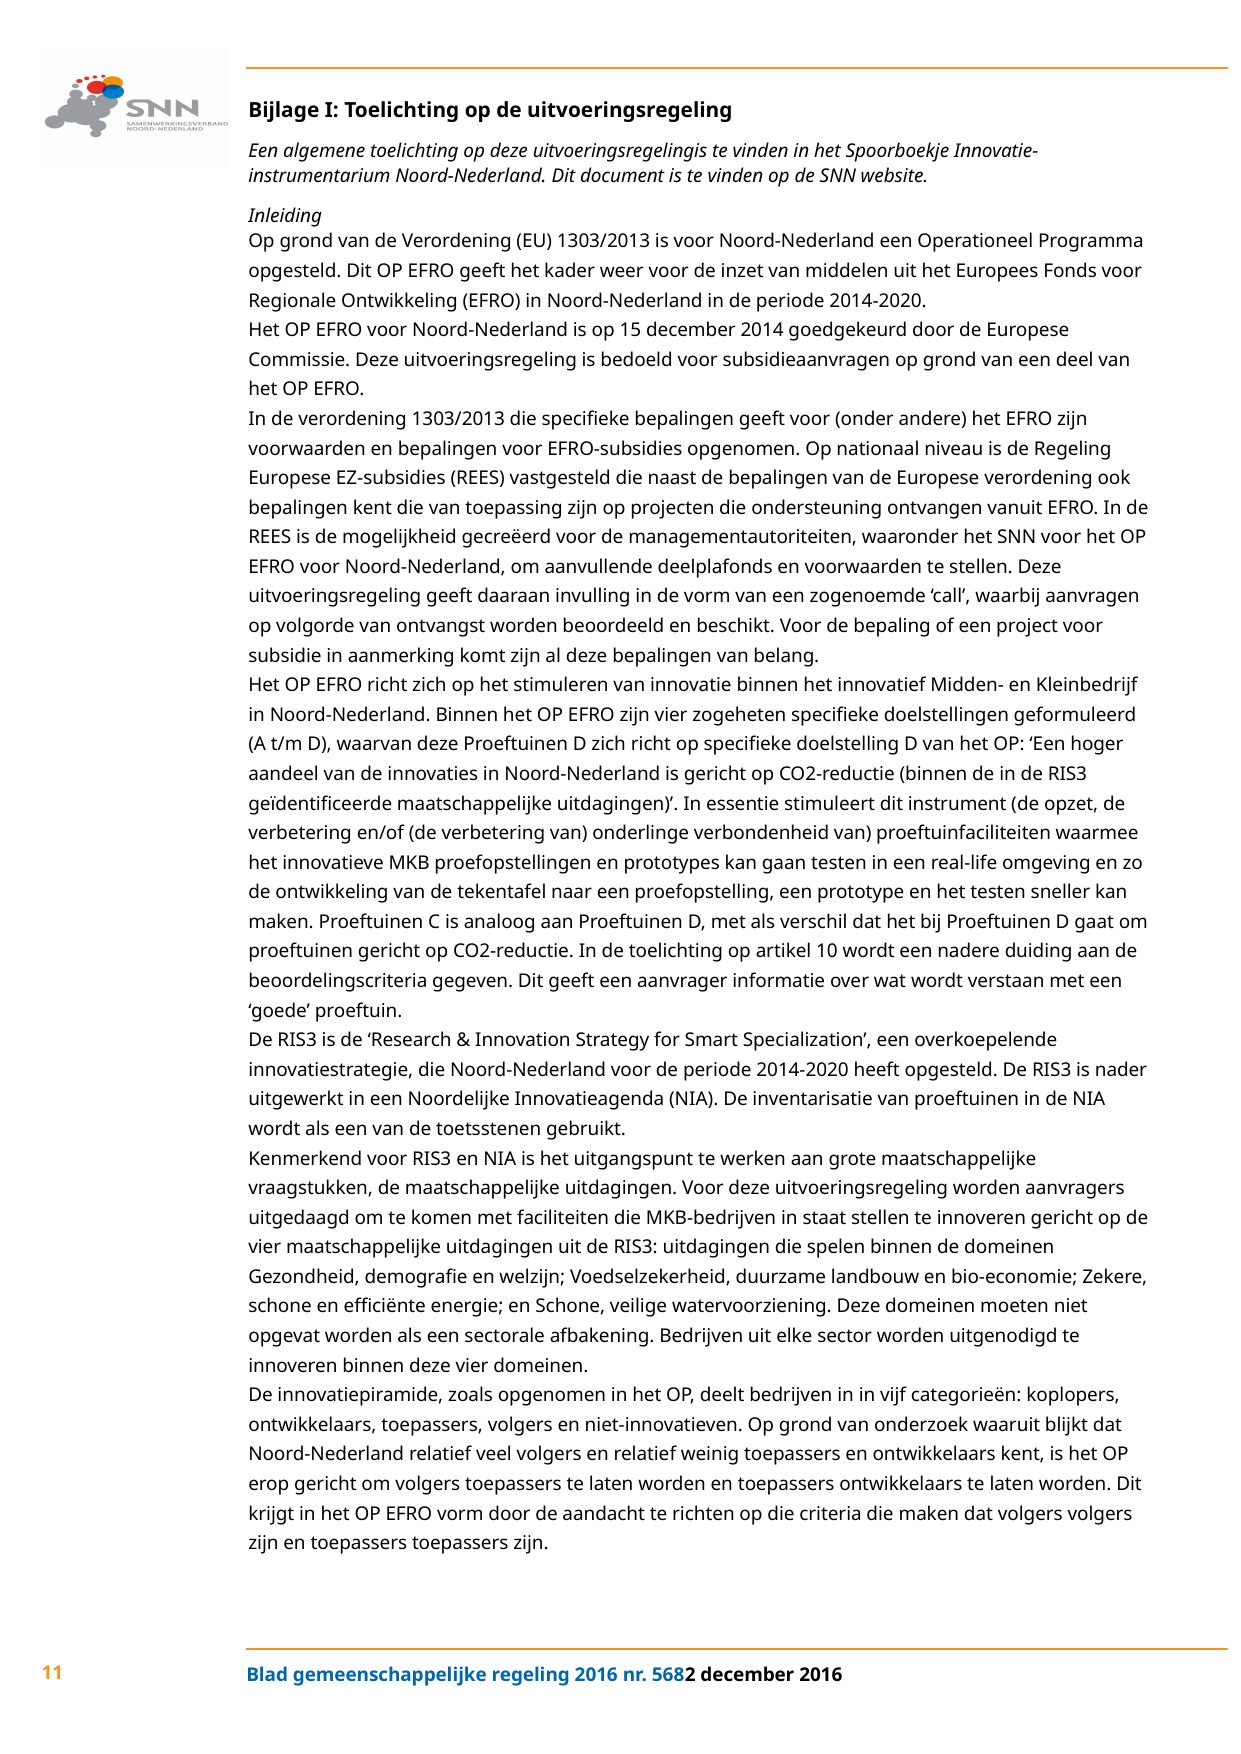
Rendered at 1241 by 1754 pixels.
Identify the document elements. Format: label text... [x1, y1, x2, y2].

text Een algemene toelichting op deze uitvoeringsregelingis te vinden in het Spoorboekje Innovatie-instrumentarium Noord-Nederland. Dit document is te vinden op de SNN website. [248, 137, 1152, 188]
text Inleiding [248, 202, 1152, 228]
picture [41, 47, 231, 172]
text De RIS3 is de ‘Research & Innovation Strategy for Smart Specialization’, een overkoepelende innovatiestrategie, die Noord-Nederland voor de periode 2014-2020 heeft opgesteld. De RIS3 is nader uitgewerkt in een Noordelijke Innovatieagenda (NIA). De inventarisatie van proeftuinen in de NIA wordt als een van de toetsstenen gebruikt. [248, 1026, 1152, 1141]
text In de verordening 1303/2013 die specifieke bepalingen geeft voor (onder andere) het EFRO zijn voorwaarden en bepalingen voor EFRO-subsidies opgenomen. Op nationaal niveau is de Regeling Europese EZ-subsidies (REES) vastgesteld die naast de bepalingen van de Europese verordening ook bepalingen kent die van toepassing zijn op projecten die ondersteuning ontvangen vanuit EFRO. In de REES is de mogelijkheid gecreëerd voor de managementautoriteiten, waaronder het SNN voor het OP EFRO voor Noord-Nederland, om aanvullende deelplafonds en voorwaarden te stellen. Deze uitvoeringsregeling geeft daaraan invulling in de vorm van een zogenoemde ‘call’, waarbij aanvragen op volgorde van ontvangst worden beoordeeld en beschikt. Voor de bepaling of een project voor subsidie in aanmerking komt zijn al deze bepalingen van belang. [248, 405, 1152, 667]
text Het OP EFRO voor Noord-Nederland is op 15 december 2014 goedgekeurd door de Europese Commissie. Deze uitvoeringsregeling is bedoeld voor subsidieaanvragen op grond van een deel van het OP EFRO. [248, 316, 1152, 401]
text Het OP EFRO richt zich op het stimuleren van innovatie binnen het innovatief Midden- en Kleinbedrijf in Noord-Nederland. Binnen het OP EFRO zijn vier zogeheten specifieke doelstellingen geformuleerd (A t/m D), waarvan deze Proeftuinen D zich richt op specifieke doelstelling D van het OP: ‘Een hoger aandeel van de innovaties in Noord-Nederland is gericht op CO2-reductie (binnen de in de RIS3 geïdentificeerde maatschappelijke uitdagingen)’. In essentie stimuleert dit instrument (de opzet, de verbetering en/of (de verbetering van) onderlinge verbondenheid van) proeftuinfaciliteiten waarmee het innovatieve MKB proefopstellingen en prototypes kan gaan testen in een real-life omgeving en zo de ontwikkeling van de tekentafel naar een proefopstelling, een prototype en het testen sneller kan maken. Proeftuinen C is analoog aan Proeftuinen D, met als verschil dat het bij Proeftuinen D gaat om proeftuinen gericht op CO2-reductie. In de toelichting op artikel 10 wordt een nadere duiding aan de beoordelingscriteria gegeven. Dit geeft een aanvrager informatie over wat wordt verstaan met een ‘goede’ proeftuin. [248, 671, 1152, 1022]
text De innovatiepiramide, zoals opgenomen in het OP, deelt bedrijven in in vijf categorieën: koplopers, ontwikkelaars, toepassers, volgers en niet-innovatieven. Op grond van onderzoek waaruit blijkt dat Noord-Nederland relatief veel volgers en relatief weinig toepassers en ontwikkelaars kent, is het OP erop gericht om volgers toepassers te laten worden en toepassers ontwikkelaars te laten worden. Dit krijgt in het OP EFRO vorm door de aandacht te richten op die criteria die maken dat volgers volgers zijn en toepassers toepassers zijn. [248, 1381, 1152, 1555]
text Kenmerkend voor RIS3 en NIA is het uitgangspunt te werken aan grote maatschappelijke vraagstukken, de maatschappelijke uitdagingen. Voor deze uitvoeringsregeling worden aanvragers uitgedaagd om te komen met faciliteiten die MKB-bedrijven in staat stellen te innoveren gericht op de vier maatschappelijke uitdagingen uit de RIS3: uitdagingen die spelen binnen de domeinen Gezondheid, demografie en welzijn; Voedselzekerheid, duurzame landbouw en bio-economie; Zekere, schone en efficiënte energie; en Schone, veilige watervoorziening. Deze domeinen moeten niet opgevat worden als een sectorale afbakening. Bedrijven uit elke sector worden uitgenodigd te innoveren binnen deze vier domeinen. [248, 1145, 1152, 1377]
text Op grond van de Verordening (EU) 1303/2013 is voor Noord-Nederland een Operationeel Programma opgesteld. Dit OP EFRO geeft het kader weer voor de inzet van middelen uit het Europees Fonds voor Regionale Ontwikkeling (EFRO) in Noord-Nederland in de periode 2014-2020. [248, 228, 1152, 312]
text Bijlage I: Toelichting op de uitvoeringsregeling [248, 95, 1152, 123]
